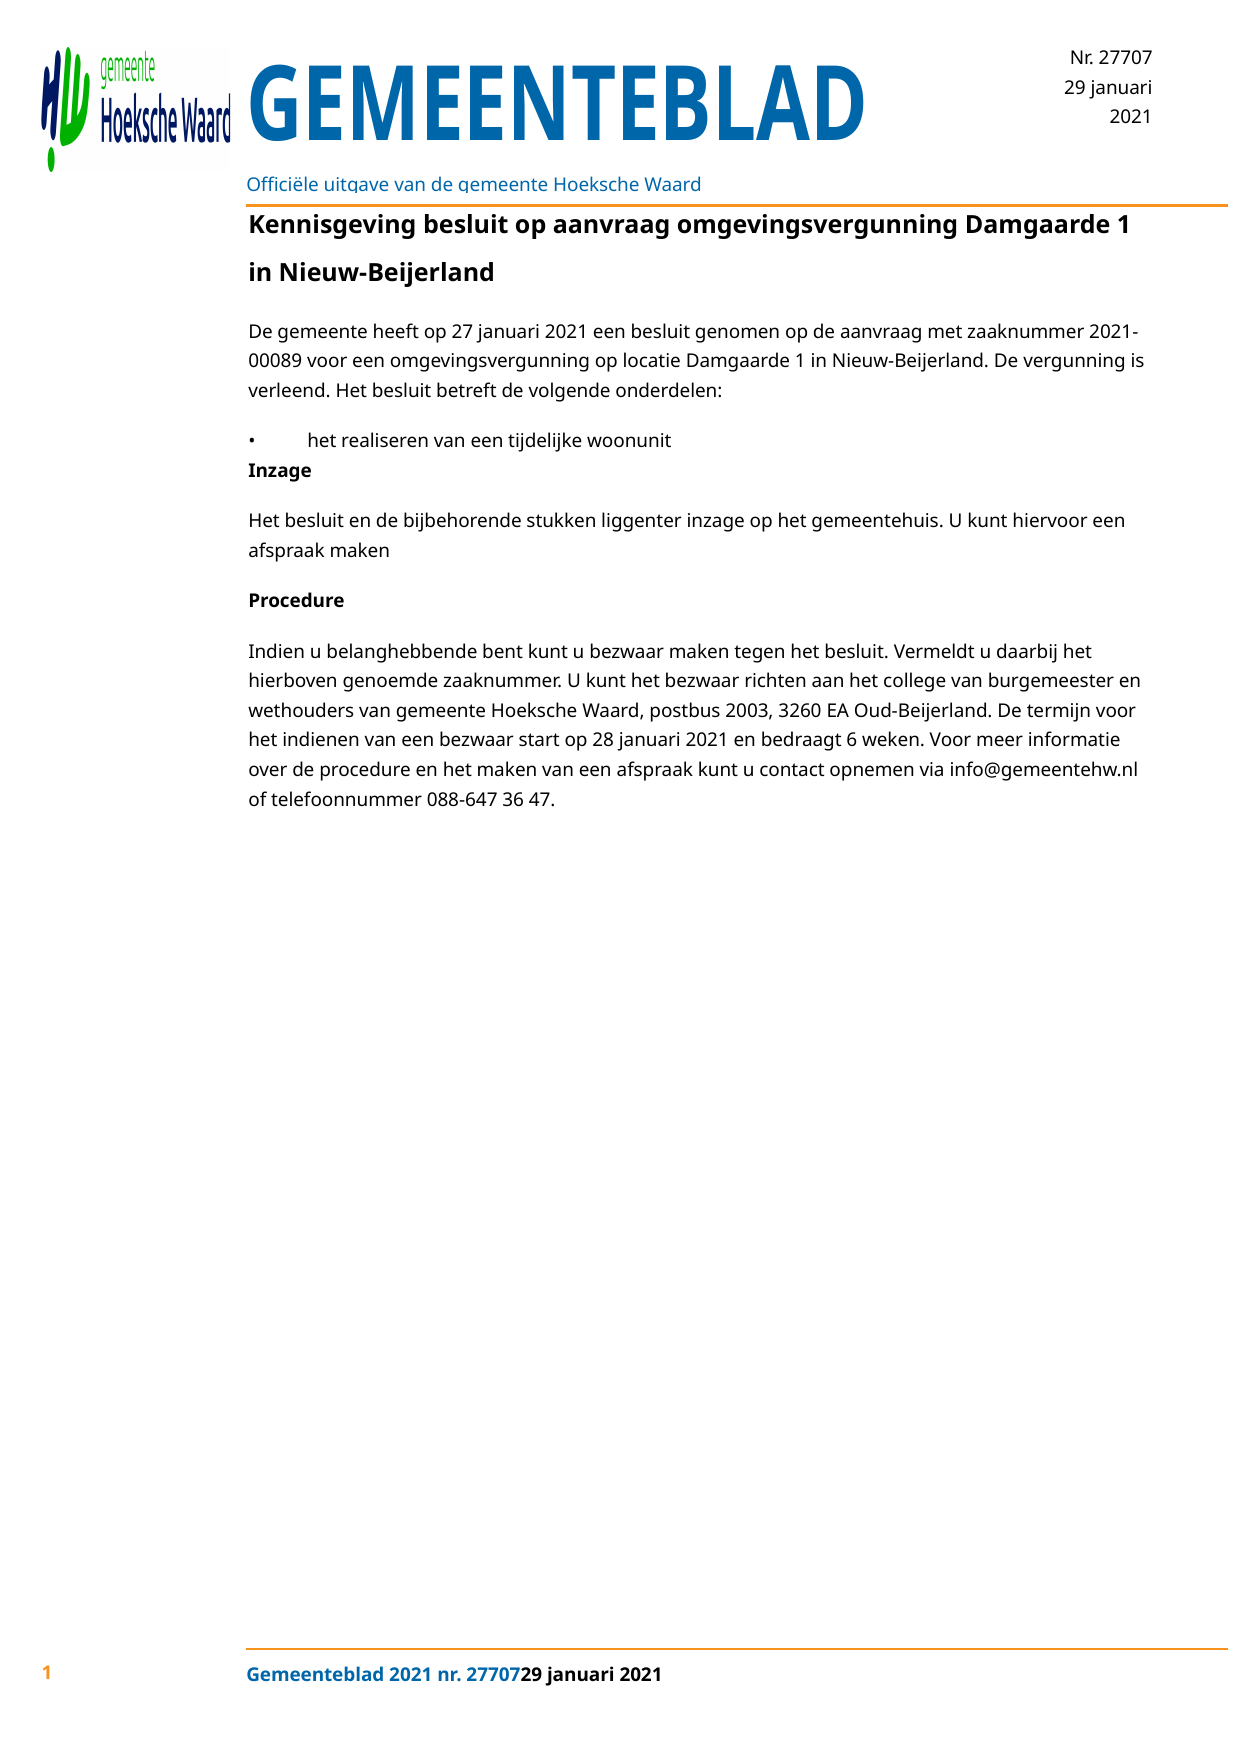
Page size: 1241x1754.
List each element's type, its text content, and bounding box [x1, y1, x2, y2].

text Indien u belanghebbende bent kunt u bezwaar maken tegen het besluit. Vermeldt u daarbij het hierboven genoemde zaaknummer. U kunt het bezwaar richten aan het college van burgemeester en wethouders van gemeente Hoeksche Waard, postbus 2003, 3260 EA Oud-Beijerland. De termijn voor het indienen van een bezwaar start op 28 januari 2021 en bedraagt 6 weken. Voor meer informatie over de procedure en het maken van een afspraak kunt u contact opnemen via info@gemeentehw.nl of telefoonnummer 088-647 36 47. [248, 638, 1152, 812]
text De gemeente heeft op 27 januari 2021 een besluit genomen op de aanvraag met zaaknummer 2021-00089 voor een omgevingsvergunning op locatie Damgaarde 1 in Nieuw-Beijerland. De vergunning is verleend. Het besluit betreft de volgende onderdelen: [248, 318, 1152, 403]
text Inzage [248, 457, 1152, 483]
text Kennisgeving besluit op aanvraag omgevingsvergunning Damgaarde 1 in Nieuw-Beijerland [248, 207, 1152, 288]
picture [41, 47, 231, 172]
list het realiseren van een tijdelijke woonunit [248, 427, 1152, 453]
text Het besluit en de bijbehorende stukken liggenter inzage op het gemeentehuis. U kunt hiervoor een afspraak maken [248, 507, 1152, 563]
text Procedure [248, 587, 1152, 613]
